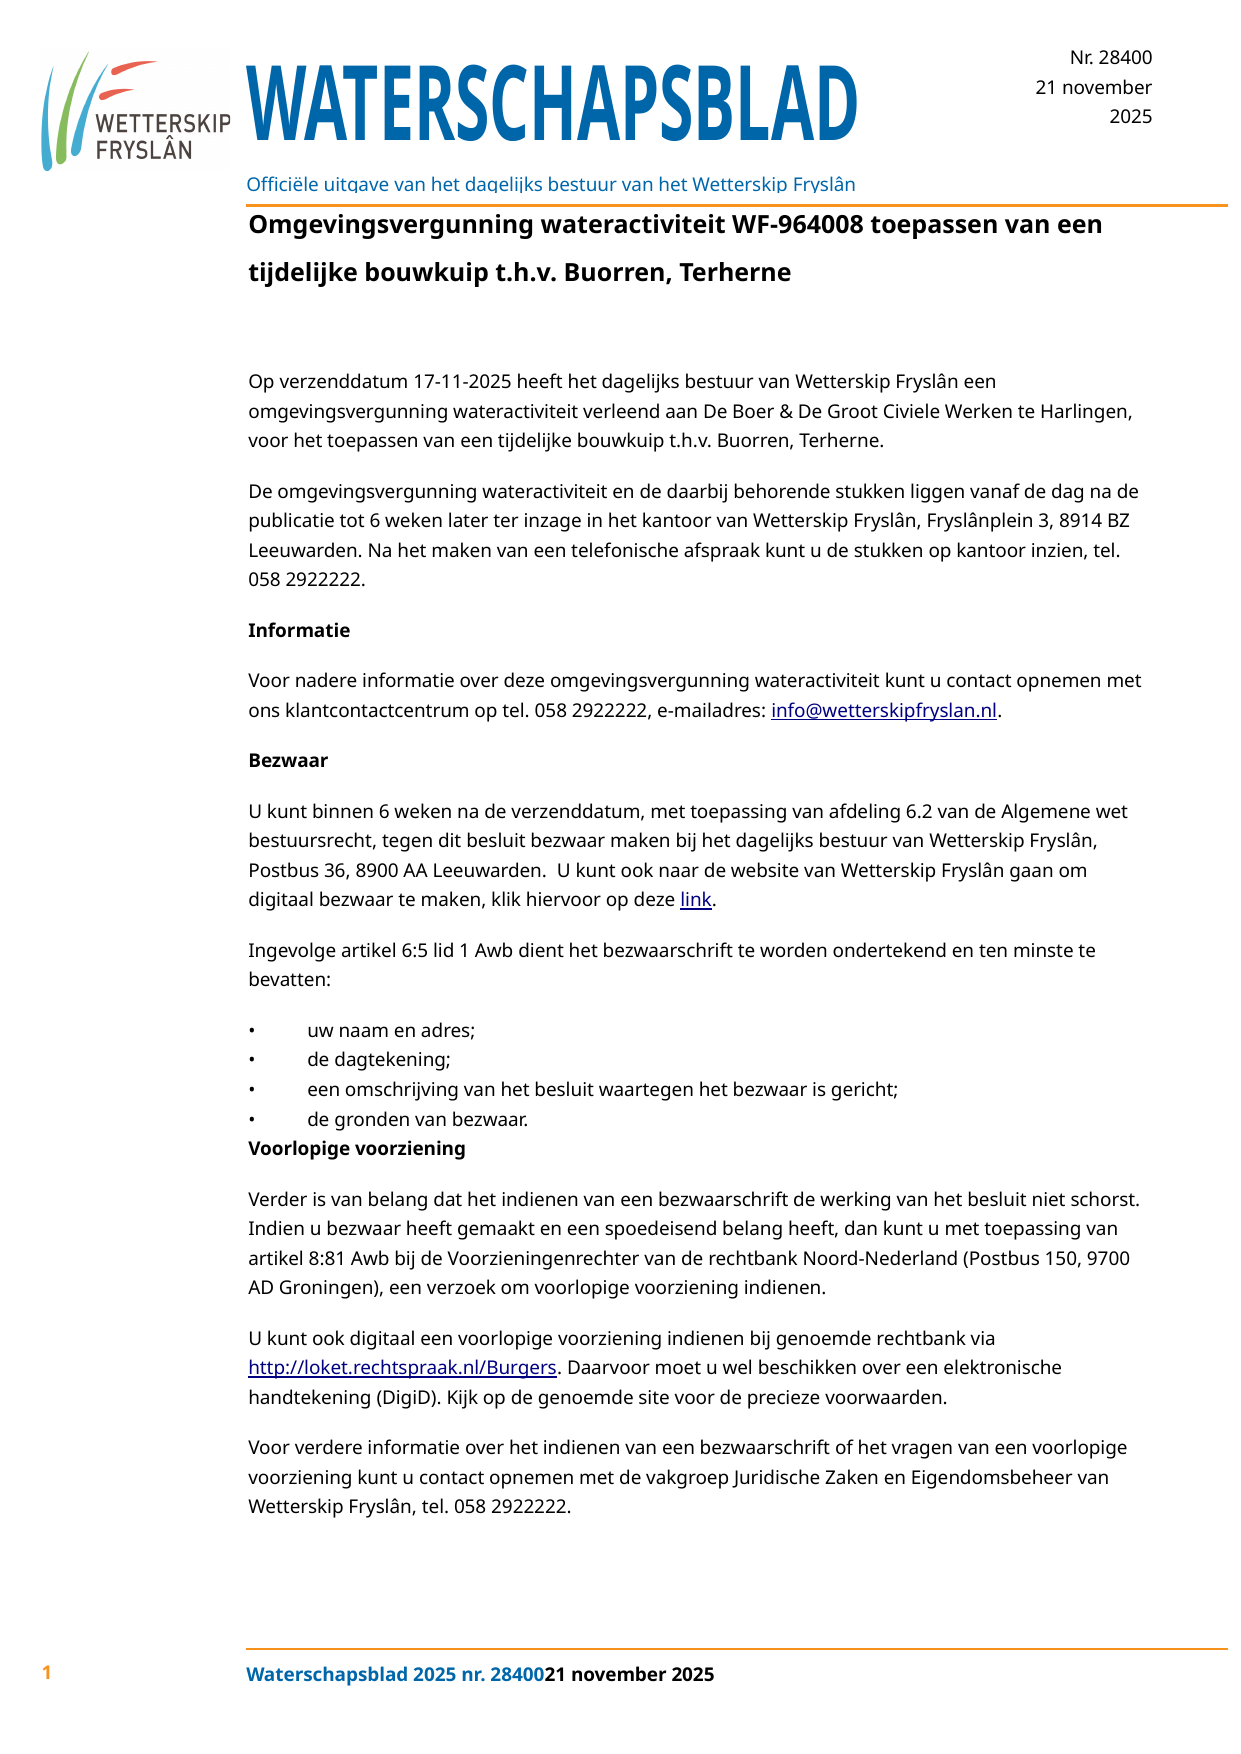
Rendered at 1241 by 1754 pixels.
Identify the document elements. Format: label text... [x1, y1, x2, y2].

list een omschrijving van het besluit waartegen het bezwaar is gericht; [248, 1076, 1152, 1102]
text Voor verdere informatie over het indienen van een bezwaarschrift of het vragen van een voorlopige voorziening kunt u contact opnemen met de vakgroep Juridische Zaken en Eigendomsbeheer van Wetterskip Fryslân, tel. 058 2922222. [248, 1434, 1152, 1519]
text Omgevingsvergunning wateractiviteit WF-964008 toepassen van een tijdelijke bouwkuip t.h.v. Buorren, Terherne [248, 207, 1152, 288]
list uw naam en adres; [248, 1017, 1152, 1043]
text U kunt binnen 6 weken na de verzenddatum, met toepassing van afdeling 6.2 van de Algemene wet bestuursrecht, tegen dit besluit bezwaar maken bij het dagelijks bestuur van Wetterskip Fryslân, Postbus 36, 8900 AA Leeuwarden. U kunt ook naar de website van Wetterskip Fryslân gaan om digitaal bezwaar te maken, klik hiervoor op deze link. [248, 798, 1152, 912]
list de dagtekening; [248, 1047, 1152, 1072]
list de gronden van bezwaar. [248, 1106, 1152, 1132]
text Informatie [248, 617, 1152, 643]
text Op verzenddatum 17-11-2025 heeft het dagelijks bestuur van Wetterskip Fryslân een omgevingsvergunning wateractiviteit verleend aan De Boer & De Groot Civiele Werken te Harlingen, voor het toepassen van een tijdelijke bouwkuip t.h.v. Buorren, Terherne. [248, 368, 1152, 453]
text Bezwaar [248, 747, 1152, 773]
text U kunt ook digitaal een voorlopige voorziening indienen bij genoemde rechtbank via http://loket.rechtspraak.nl/Burgers. Daarvoor moet u wel beschikken over een elektronische handtekening (DigiD). Kijk op de genoemde site voor de precieze voorwaarden. [248, 1325, 1152, 1410]
text Voor nadere informatie over deze omgevingsvergunning wateractiviteit kunt u contact opnemen met ons klantcontactcentrum op tel. 058 2922222, e-mailadres: info@wetterskipfryslan.nl. [248, 667, 1152, 723]
text Verder is van belang dat het indienen van een bezwaarschrift de werking van het besluit niet schorst. Indien u bezwaar heeft gemaakt en een spoedeisend belang heeft, dan kunt u met toepassing van artikel 8:81 Awb bij de Voorzieningenrechter van de rechtbank Noord-Nederland (Postbus 150, 9700 AD Groningen), een verzoek om voorlopige voorziening indienen. [248, 1186, 1152, 1300]
text De omgevingsvergunning wateractiviteit en de daarbij behorende stukken liggen vanaf de dag na de publicatie tot 6 weken later ter inzage in het kantoor van Wetterskip Fryslân, Fryslânplein 3, 8914 BZ Leeuwarden. Na het maken van een telefonische afspraak kunt u de stukken op kantoor inzien, tel. 058 2922222. [248, 478, 1152, 592]
text Ingevolge artikel 6:5 lid 1 Awb dient het bezwaarschrift te worden ondertekend en ten minste te bevatten: [248, 937, 1152, 992]
picture [41, 47, 231, 172]
text Voorlopige voorziening [248, 1135, 1152, 1161]
